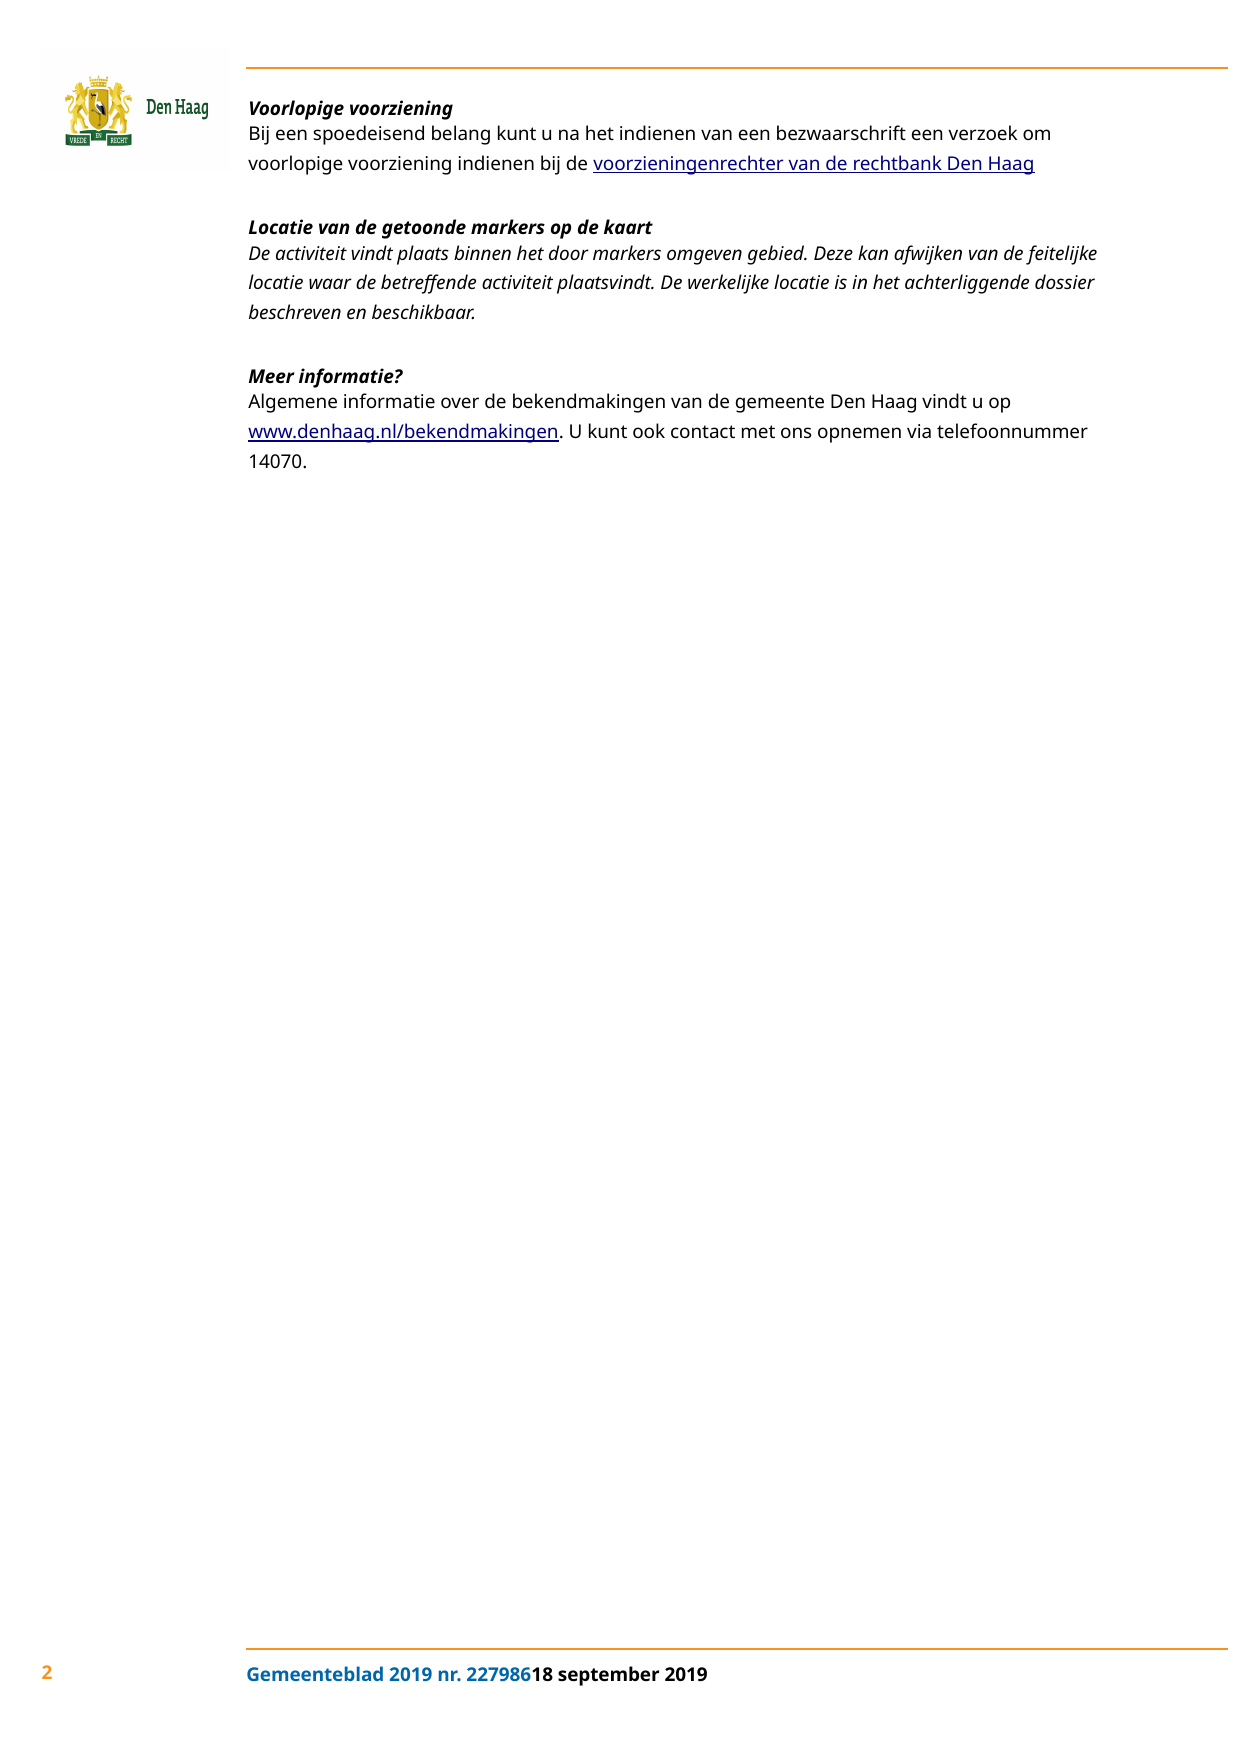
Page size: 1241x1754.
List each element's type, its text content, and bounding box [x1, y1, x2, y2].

text Algemene informatie over de bekendmakingen van de gemeente Den Haag vindt u op www.denhaag.nl/bekendmakingen. U kunt ook contact met ons opnemen via telefoonnummer 14070. [248, 389, 1152, 473]
text Bij een spoedeisend belang kunt u na het indienen van een bezwaarschrift een verzoek om voorlopige voorziening indienen bij de voorzieningenrechter van de rechtbank Den Haag [248, 121, 1152, 176]
picture [41, 47, 231, 172]
text Meer informatie? [248, 363, 1152, 389]
text De activiteit vindt plaats binnen het door markers omgeven gebied. Deze kan afwijken van de feitelijke locatie waar de betreffende activiteit plaatsvindt. De werkelijke locatie is in het achterliggende dossier beschreven en beschikbaar. [248, 240, 1152, 325]
text Voorlopige voorziening [248, 95, 1152, 121]
text Locatie van de getoonde markers op de kaart [248, 214, 1152, 240]
